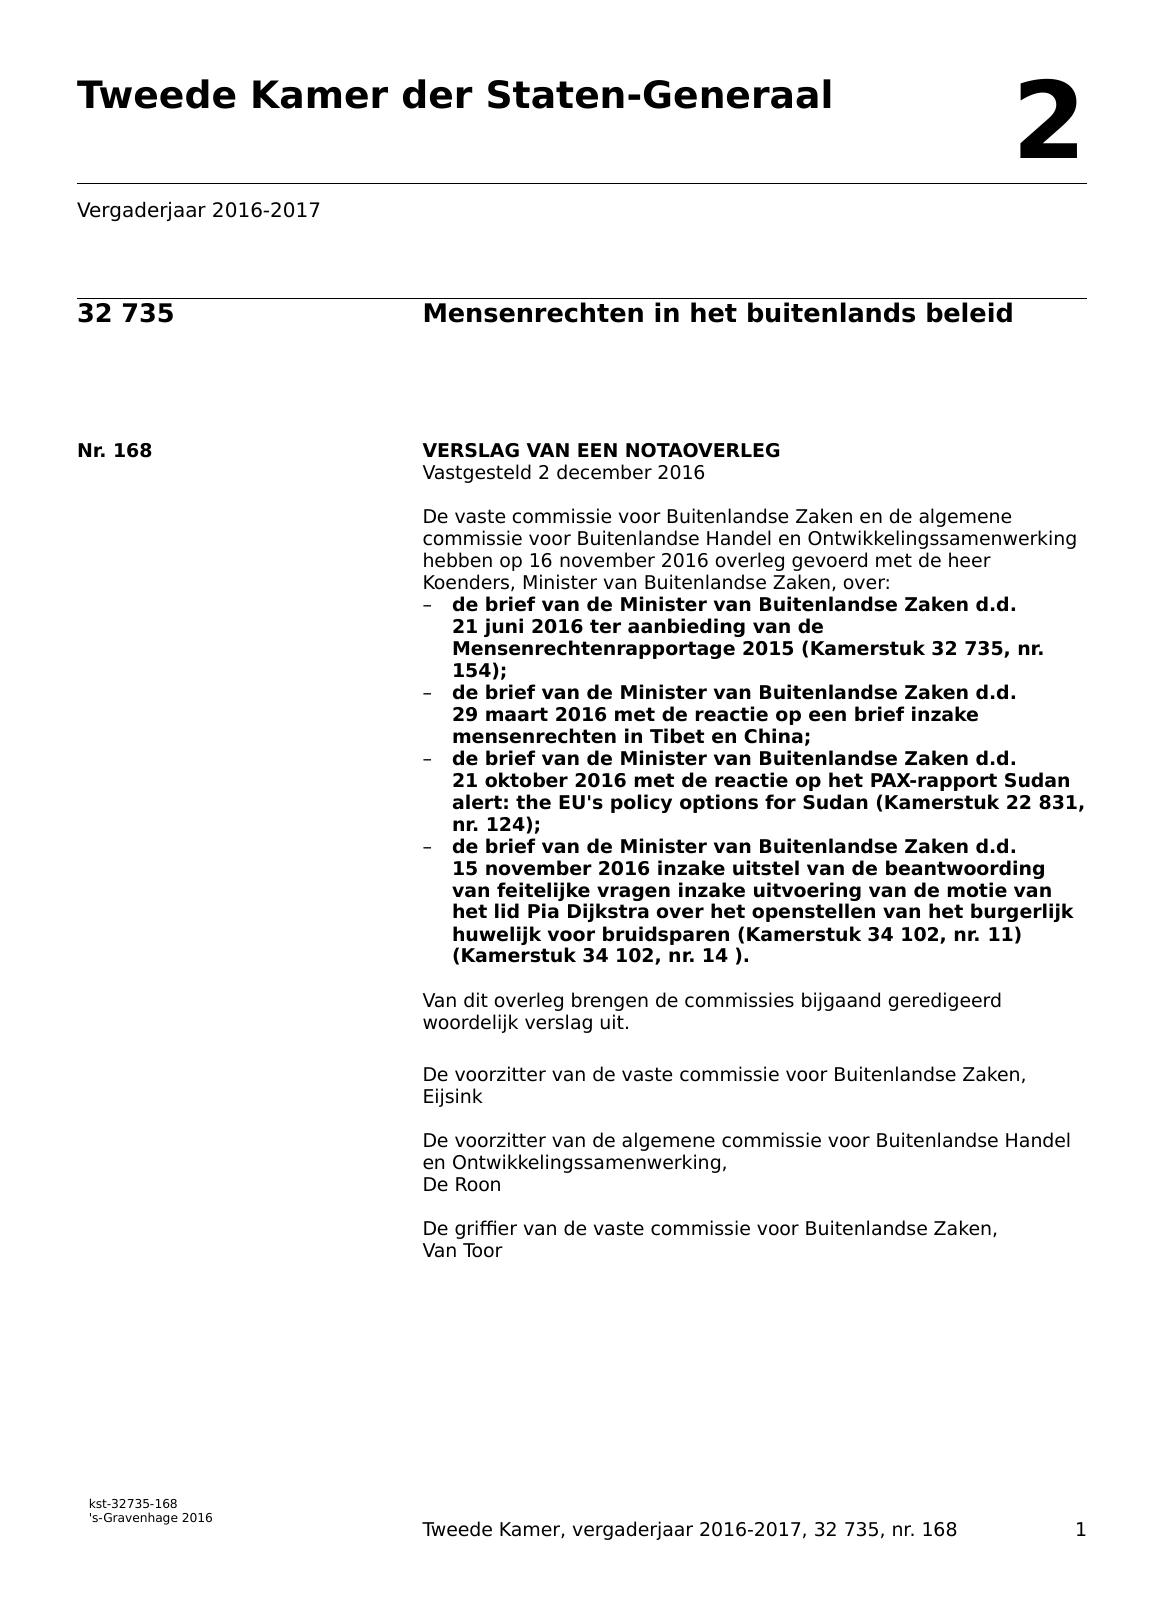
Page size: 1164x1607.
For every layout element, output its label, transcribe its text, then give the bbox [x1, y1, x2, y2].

text – de brief van de Minister van Buitenlandse Zaken d.d. 21 juni 2016 ter aanbieding van de Mensenrechtenrapportage 2015 (Kamerstuk 32 735, nr. 154); [422, 594, 1087, 682]
table_header 2 [886, 59, 1087, 183]
text De voorzitter van de vaste commissie voor Buitenlandse Zaken, Eijsink [422, 1063, 1087, 1107]
table_header Tweede Kamer der Staten-Generaal [77, 59, 886, 183]
text – de brief van de Minister van Buitenlandse Zaken d.d. 15 november 2016 inzake uitstel van de beantwoording van feitelijke vragen inzake uitvoering van de motie van het lid Pia Dijkstra over het openstellen van het burgerlijk huwelijk voor bruidsparen (Kamerstuk 34 102, nr. 11) (Kamerstuk 34 102, nr. 14 ). [422, 836, 1087, 967]
text – de brief van de Minister van Buitenlandse Zaken d.d. 21 oktober 2016 met de reactie op het PAX-rapport Sudan alert: the EU's policy options for Sudan (Kamerstuk 22 831, nr. 124); [422, 748, 1087, 836]
subtitle Nr. 168 VERSLAG VAN EEN NOTAOVERLEG [77, 440, 1087, 462]
text Van dit overleg brengen de commissies bijgaand geredigeerd woordelijk verslag uit. [422, 989, 1087, 1033]
text De voorzitter van de algemene commissie voor Buitenlandse Handel en Ontwikkelingssamenwerking, De Roon [422, 1130, 1087, 1196]
text – de brief van de Minister van Buitenlandse Zaken d.d. 29 maart 2016 met de reactie op een brief inzake mensenrechten in Tibet en China; [422, 682, 1087, 748]
text Vastgesteld 2 december 2016 [422, 462, 1087, 484]
text 's-Gravenhage 2016 [88, 1511, 323, 1525]
text De vaste commissie voor Buitenlandse Zaken en de algemene commissie voor Buitenlandse Handel en Ontwikkelingssamenwerking hebben op 16 november 2016 overleg gevoerd met de heer Koenders, Minister van Buitenlandse Zaken, over: [422, 506, 1087, 594]
text De griffier van de vaste commissie voor Buitenlandse Zaken, Van Toor [422, 1218, 1087, 1262]
table_cell Vergaderjaar 2016-2017 [77, 184, 1087, 298]
subtitle 32 735 Mensenrechten in het buitenlands beleid [77, 299, 1087, 329]
text kst-32735-168 [88, 1497, 323, 1511]
